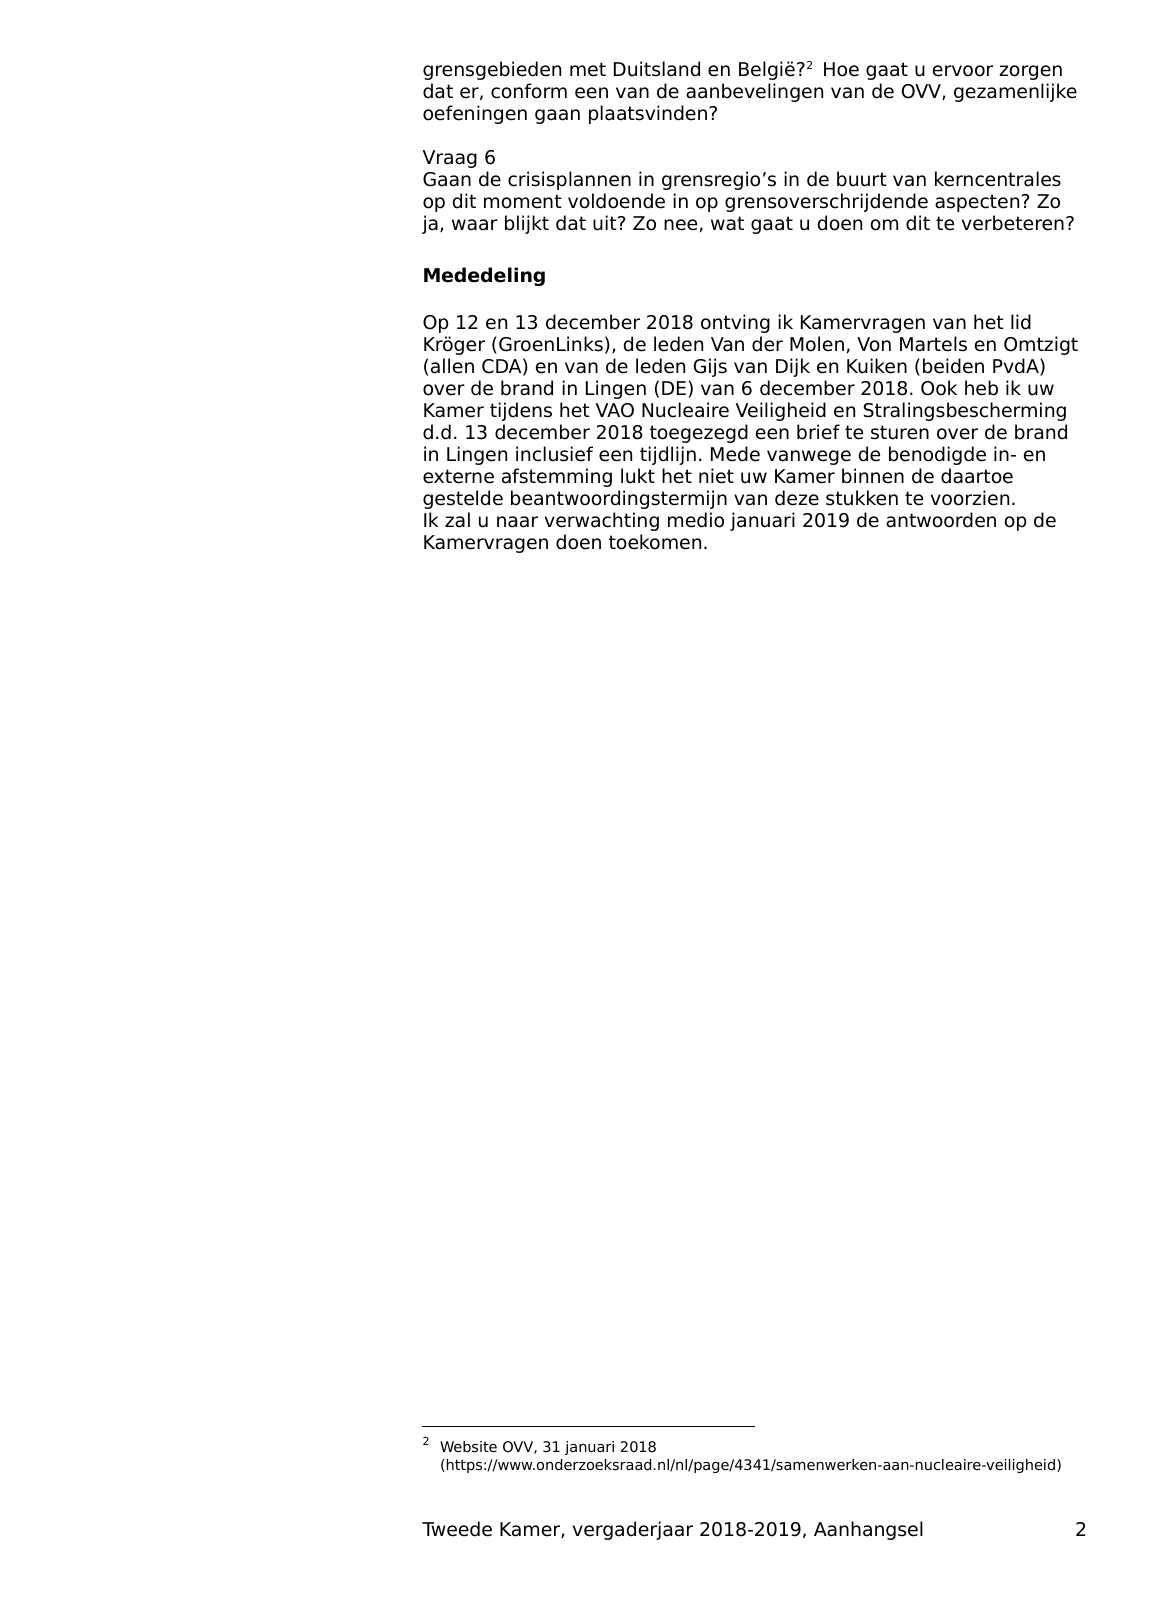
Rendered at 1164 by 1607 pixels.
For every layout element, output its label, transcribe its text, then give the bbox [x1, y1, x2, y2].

text Op 12 en 13 december 2018 ontving ik Kamervragen van het lid Kröger (GroenLinks), de leden Van der Molen, Von Martels en Omtzigt (allen CDA) en van de leden Gijs van Dijk en Kuiken (beiden PvdA) over de brand in Lingen (DE) van 6 december 2018. Ook heb ik uw Kamer tijdens het VAO Nucleaire Veiligheid en Stralingsbescherming d.d. 13 december 2018 toegezegd een brief te sturen over de brand in Lingen inclusief een tijdlijn. Mede vanwege de benodigde in- en externe afstemming lukt het niet uw Kamer binnen de daartoe gestelde beantwoordingstermijn van deze stukken te voorzien. [422, 312, 1087, 510]
text Gaan de crisisplannen in grensregio’s in de buurt van kerncentrales op dit moment voldoende in op grensoverschrijdende aspecten? Zo ja, waar blijkt dat uit? Zo nee, wat gaat u doen om dit te verbeteren? [422, 169, 1087, 235]
text Website OVV, 31 januari 2018 (https://www.onderzoeksraad.nl/nl/page/4341/samenwerken-aan-nucleaire-veiligheid) [422, 1435, 1087, 1474]
text Vraag 6 [422, 147, 1087, 169]
text Ik zal u naar verwachting medio januari 2019 de antwoorden op de Kamervragen doen toekomen. [422, 510, 1087, 554]
subtitle Mededeling [422, 265, 1087, 287]
text grensgebieden met Duitsland en België? Hoe gaat u ervoor zorgen dat er, conform een van de aanbevelingen van de OVV, gezamenlijke oefeningen gaan plaatsvinden? [422, 59, 1087, 125]
